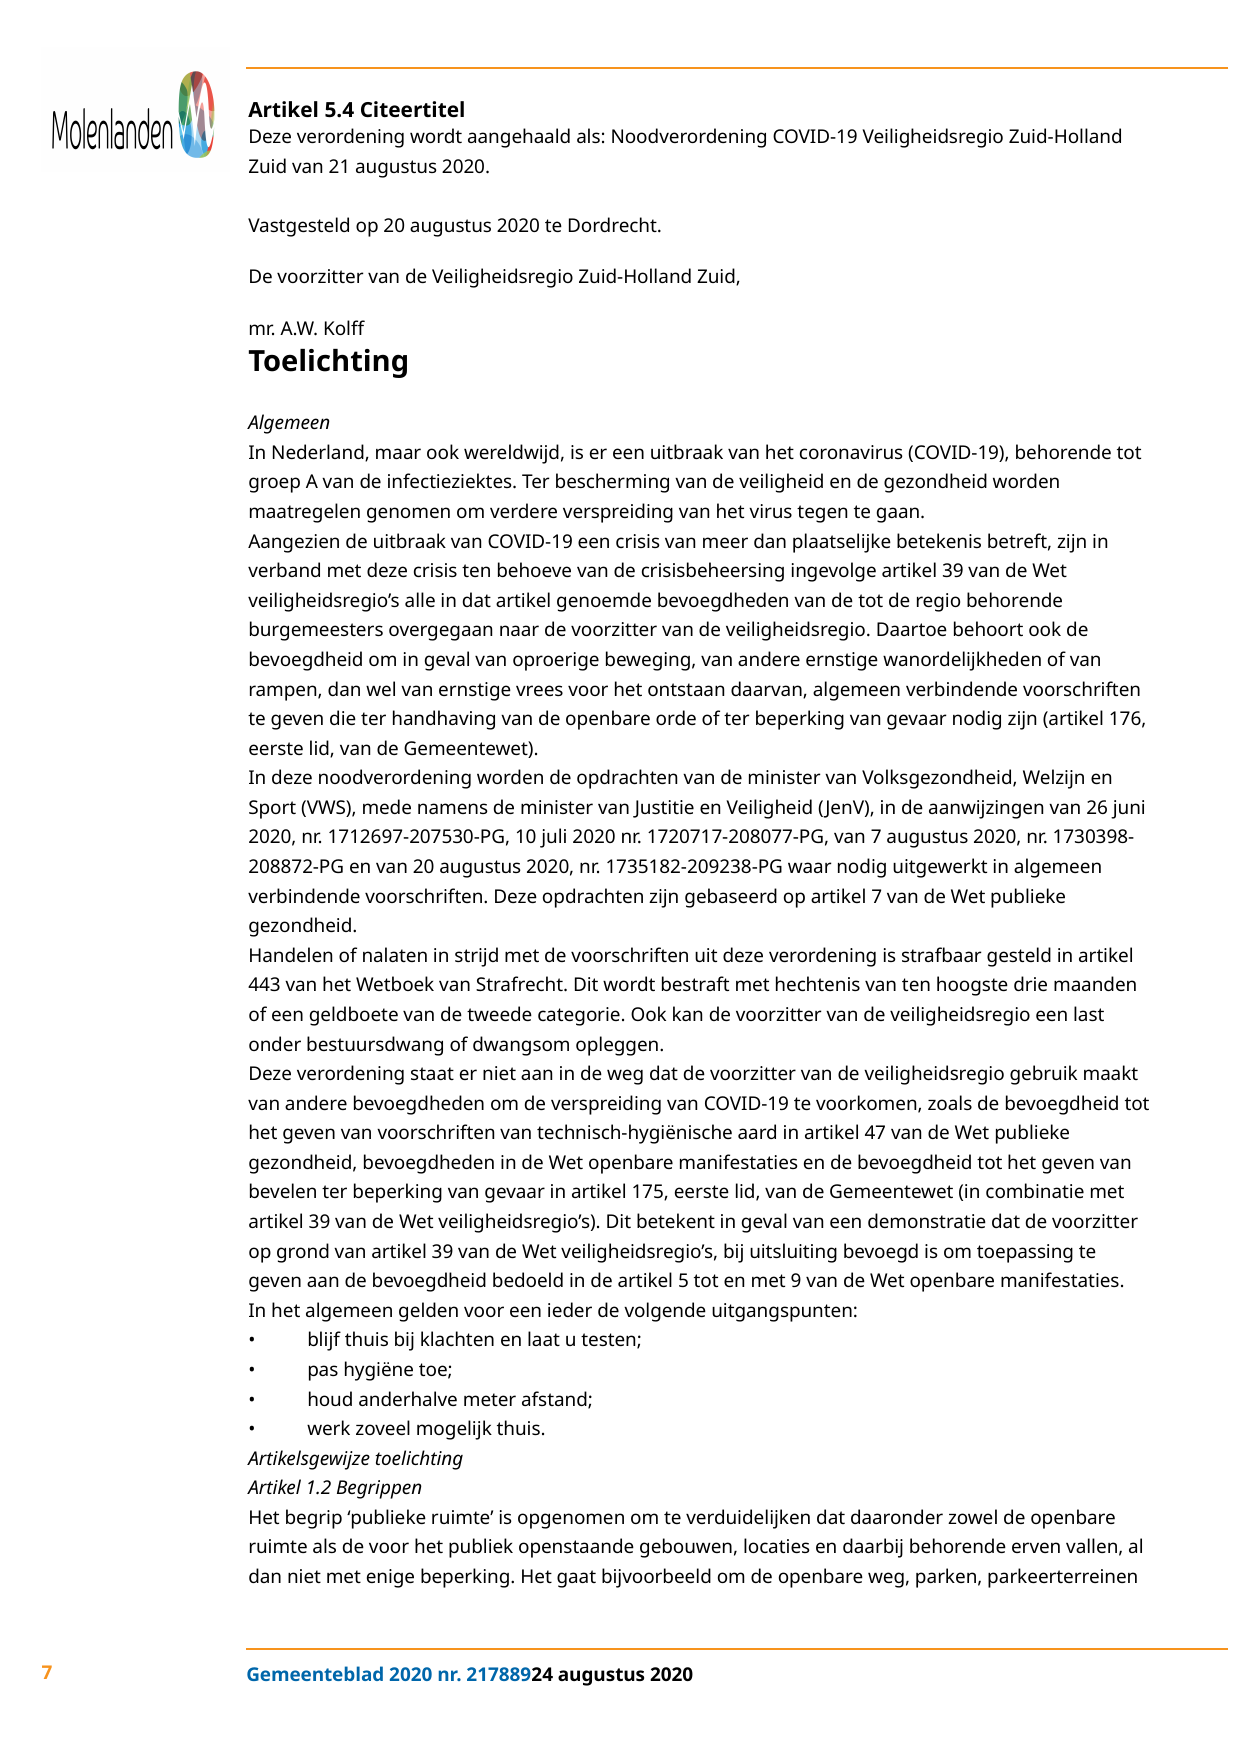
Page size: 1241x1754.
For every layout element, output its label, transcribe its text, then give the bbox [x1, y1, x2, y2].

text Het begrip ‘publieke ruimte’ is opgenomen om te verduidelijken dat daaronder zowel de openbare ruimte als de voor het publiek openstaande gebouwen, locaties en daarbij behorende erven vallen, al dan niet met enige beperking. Het gaat bijvoorbeeld om de openbare weg, parken, parkeerterreinen [248, 1504, 1152, 1589]
text Deze verordening staat er niet aan in de weg dat de voorzitter van de veiligheidsregio gebruik maakt van andere bevoegdheden om de verspreiding van COVID-19 te voorkomen, zoals de bevoegdheid tot het geven van voorschriften van technisch-hygiënische aard in artikel 47 van de Wet publieke gezondheid, bevoegdheden in de Wet openbare manifestaties en de bevoegdheid tot het geven van bevelen ter beperking van gevaar in artikel 175, eerste lid, van de Gemeentewet (in combinatie met artikel 39 van de Wet veiligheidsregio’s). Dit betekent in geval van een demonstratie dat de voorzitter op grond van artikel 39 van de Wet veiligheidsregio’s, bij uitsluiting bevoegd is om toepassing te geven aan de bevoegdheid bedoeld in de artikel 5 tot en met 9 van de Wet openbare manifestaties. [248, 1060, 1152, 1293]
picture [41, 47, 231, 172]
list blijf thuis bij klachten en laat u testen; [248, 1327, 1152, 1352]
text Handelen of nalaten in strijd met de voorschriften uit deze verordening is strafbaar gesteld in artikel 443 van het Wetboek van Strafrecht. Dit wordt bestraft met hechtenis van ten hoogste drie maanden of een geldboete van de tweede categorie. Ook kan de voorzitter van de veiligheidsregio een last onder bestuursdwang of dwangsom opleggen. [248, 942, 1152, 1056]
text mr. A.W. Kolff [248, 315, 1152, 341]
text Toelichting [248, 341, 1152, 380]
list pas hygiëne toe; [248, 1356, 1152, 1382]
text Artikelsgewijze toelichting [248, 1445, 1152, 1471]
text In het algemeen gelden voor een ieder de volgende uitgangspunten: [248, 1297, 1152, 1323]
text Aangezien de uitbraak van COVID-19 een crisis van meer dan plaatselijke betekenis betreft, zijn in verband met deze crisis ten behoeve van de crisisbeheersing ingevolge artikel 39 van de Wet veiligheidsregio’s alle in dat artikel genoemde bevoegdheden van de tot de regio behorende burgemeesters overgegaan naar de voorzitter van de veiligheidsregio. Daartoe behoort ook de bevoegdheid om in geval van oproerige beweging, van andere ernstige wanordelijkheden of van rampen, dan wel van ernstige vrees voor het ontstaan daarvan, algemeen verbindende voorschriften te geven die ter handhaving van de openbare orde of ter beperking van gevaar nodig zijn (artikel 176, eerste lid, van de Gemeentewet). [248, 528, 1152, 761]
text Artikel 1.2 Begrippen [248, 1474, 1152, 1500]
list werk zoveel mogelijk thuis. [248, 1415, 1152, 1441]
text Algemeen [248, 409, 1152, 435]
text In Nederland, maar ook wereldwijd, is er een uitbraak van het coronavirus (COVID-19), behorende tot groep A van de infectieziektes. Ter bescherming van de veiligheid en de gezondheid worden maatregelen genomen om verdere verspreiding van het virus tegen te gaan. [248, 439, 1152, 524]
list houd anderhalve meter afstand; [248, 1386, 1152, 1411]
text Vastgesteld op 20 augustus 2020 te Dordrecht. [248, 212, 1152, 238]
text Artikel 5.4 Citeertitel [248, 95, 1152, 123]
text In deze noodverordening worden de opdrachten van de minister van Volksgezondheid, Welzijn en Sport (VWS), mede namens de minister van Justitie en Veiligheid (JenV), in de aanwijzingen van 26 juni 2020, nr. 1712697-207530-PG, 10 juli 2020 nr. 1720717-208077-PG, van 7 augustus 2020, nr. 1730398-208872-PG en van 20 augustus 2020, nr. 1735182-209238-PG waar nodig uitgewerkt in algemeen verbindende voorschriften. Deze opdrachten zijn gebaseerd op artikel 7 van de Wet publieke gezondheid. [248, 764, 1152, 938]
text Deze verordening wordt aangehaald als: Noodverordening COVID-19 Veiligheidsregio Zuid-Holland Zuid van 21 augustus 2020. [248, 123, 1152, 178]
text De voorzitter van de Veiligheidsregio Zuid-Holland Zuid, [248, 263, 1152, 289]
